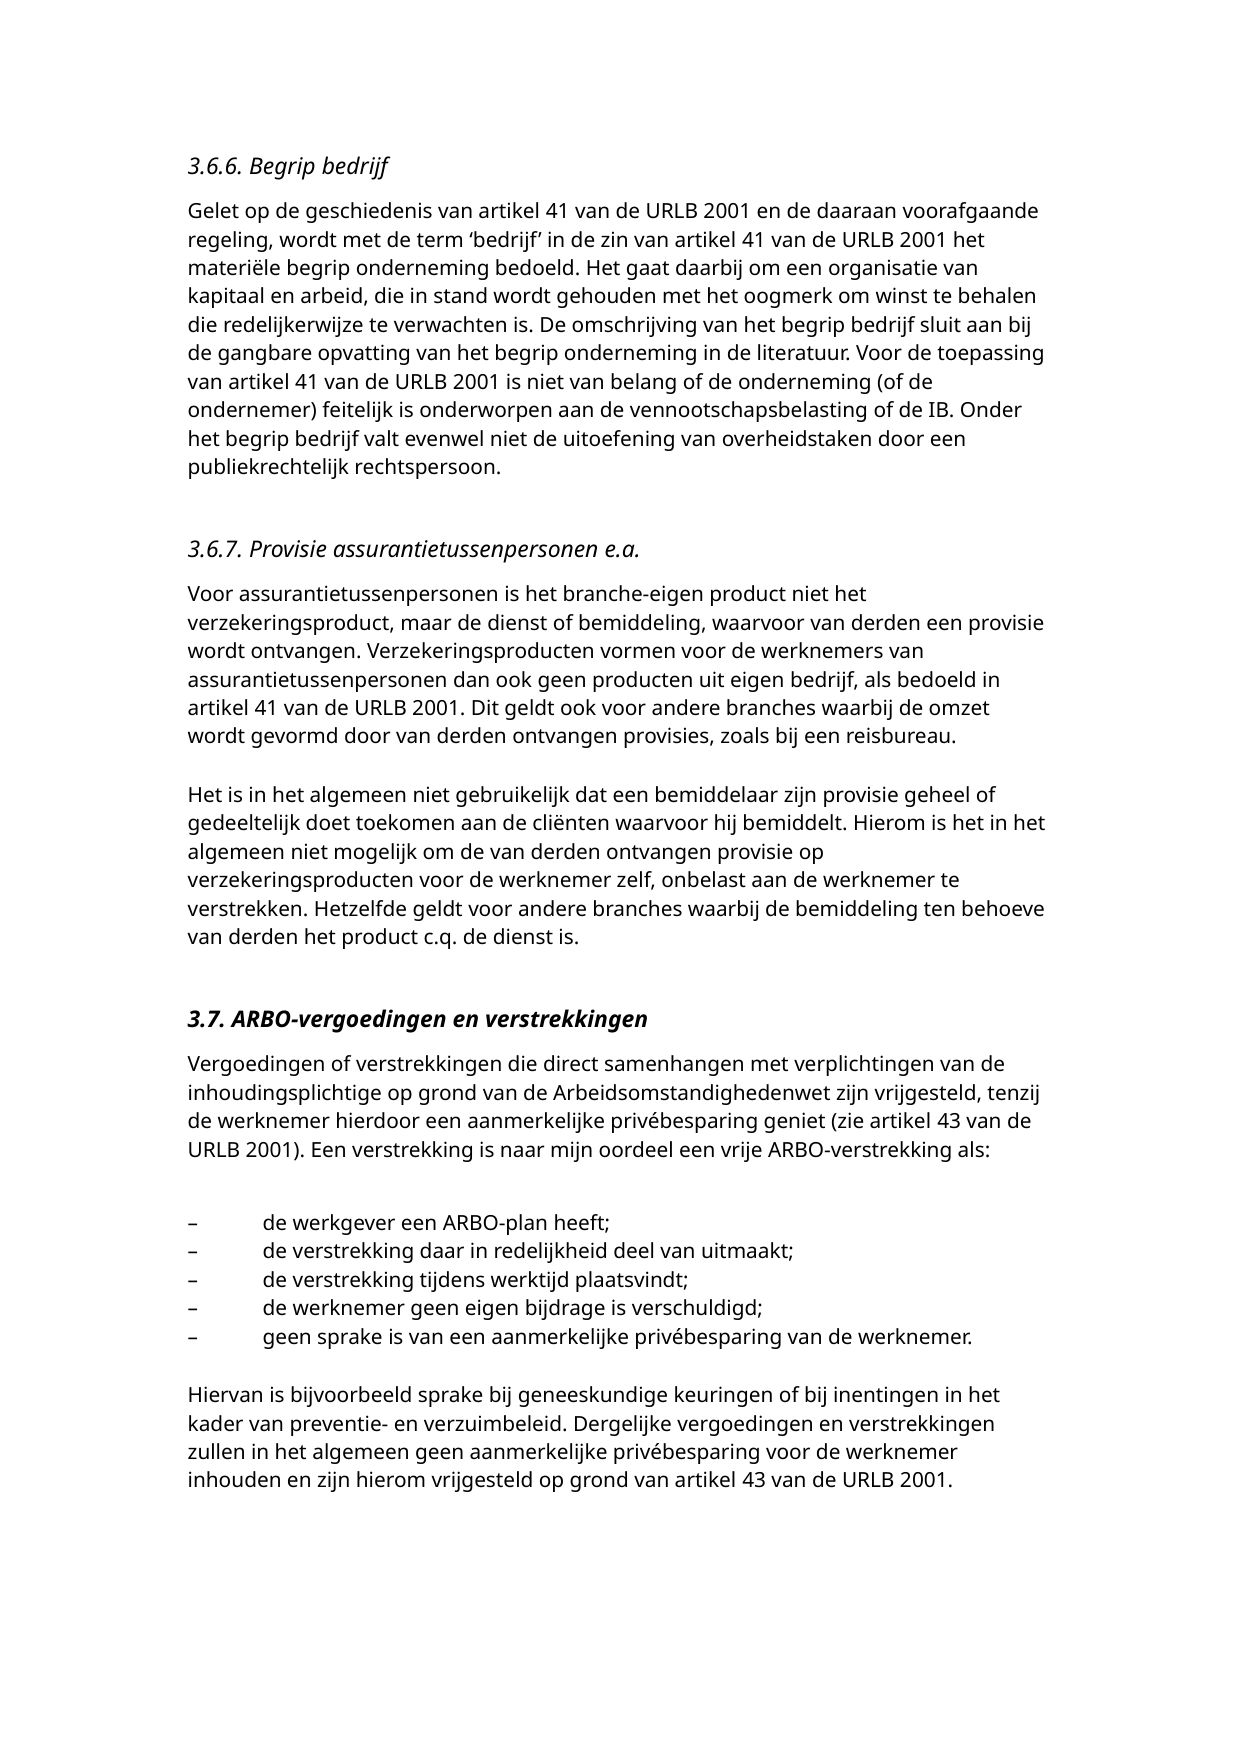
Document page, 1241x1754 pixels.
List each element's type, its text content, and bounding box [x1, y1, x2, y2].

text Vergoedingen of verstrekkingen die direct samenhangen met verplichtingen van de inhoudingsplichtige op grond van de Arbeidsomstandighedenwet zijn vrijgesteld, tenzij de werknemer hierdoor een aanmerkelijke privébesparing geniet (zie artikel 43 van de URLB 2001). Een verstrekking is naar mijn oordeel een vrije ARBO-verstrekking als: [187, 1049, 1053, 1163]
subtitle 3.6.7. Provisie assurantietussenpersonen e.a. [187, 533, 1053, 564]
list de werkgever een ARBO-plan heeft; [187, 1208, 1053, 1237]
list de werknemer geen eigen bijdrage is verschuldigd; [187, 1293, 1053, 1322]
subtitle 3.6.6. Begrip bedrijf [187, 150, 1053, 181]
text Gelet op de geschiedenis van artikel 41 van de URLB 2001 en de daaraan voorafgaande regeling, wordt met de term ‘bedrijf’ in de zin van artikel 41 van de URLB 2001 het materiële begrip onderneming bedoeld. Het gaat daarbij om een organisatie van kapitaal en arbeid, die in stand wordt gehouden met het oogmerk om winst te behalen die redelijkerwijze te verwachten is. De omschrijving van het begrip bedrijf sluit aan bij de gangbare opvatting van het begrip onderneming in de literatuur. Voor de toepassing van artikel 41 van de URLB 2001 is niet van belang of de onderneming (of de ondernemer) feitelijk is onderworpen aan de vennootschapsbelasting of de IB. Onder het begrip bedrijf valt evenwel niet de uitoefening van overheidstaken door een publiekrechtelijk rechtspersoon. [187, 196, 1053, 481]
list de verstrekking daar in redelijkheid deel van uitmaakt; [187, 1237, 1053, 1265]
text Hiervan is bijvoorbeeld sprake bij geneeskundige keuringen of bij inentingen in het kader van preventie- en verzuimbeleid. Dergelijke vergoedingen en verstrekkingen zullen in het algemeen geen aanmerkelijke privébesparing voor de werknemer inhouden en zijn hierom vrijgesteld op grond van artikel 43 van de URLB 2001. [187, 1380, 1053, 1494]
list geen sprake is van een aanmerkelijke privébesparing van de werknemer. [187, 1322, 1053, 1350]
text Voor assurantietussenpersonen is het branche-eigen product niet het verzekeringsproduct, maar de dienst of bemiddeling, waarvoor van derden een provisie wordt ontvangen. Verzekeringsproducten vormen voor de werknemers van assurantietussenpersonen dan ook geen producten uit eigen bedrijf, als bedoeld in artikel 41 van de URLB 2001. Dit geldt ook voor andere branches waarbij de omzet wordt gevormd door van derden ontvangen provisies, zoals bij een reisbureau. [187, 579, 1053, 750]
subtitle 3.7. ARBO-vergoedingen en verstrekkingen [187, 1003, 1053, 1034]
list de verstrekking tijdens werktijd plaatsvindt; [187, 1265, 1053, 1293]
text Het is in het algemeen niet gebruikelijk dat een bemiddelaar zijn provisie geheel of gedeeltelijk doet toekomen aan de cliënten waarvoor hij bemiddelt. Hierom is het in het algemeen niet mogelijk om de van derden ontvangen provisie op verzekeringsproducten voor de werknemer zelf, onbelast aan de werknemer te verstrekken. Hetzelfde geldt voor andere branches waarbij de bemiddeling ten behoeve van derden het product c.q. de dienst is. [187, 780, 1053, 951]
